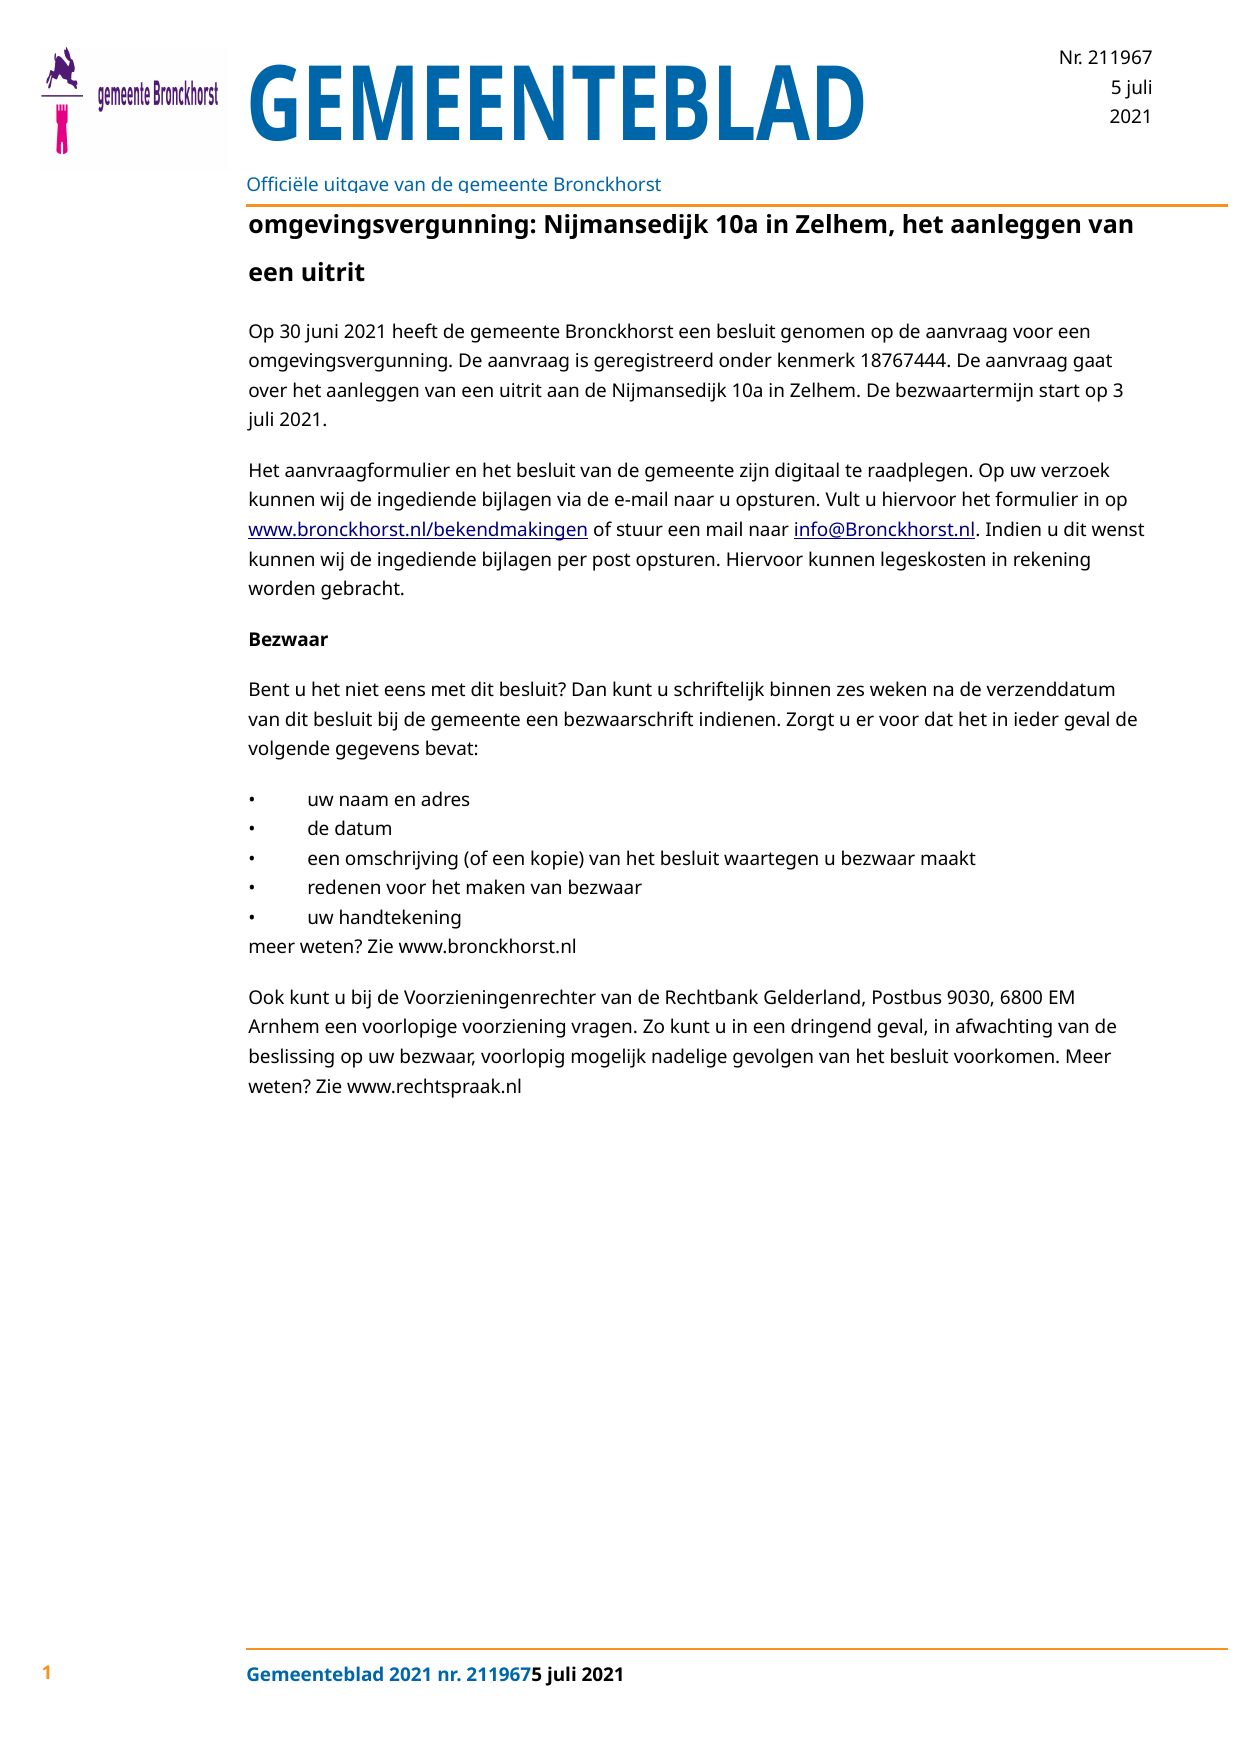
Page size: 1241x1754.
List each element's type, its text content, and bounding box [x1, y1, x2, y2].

list redenen voor het maken van bezwaar [248, 874, 1152, 900]
text Op 30 juni 2021 heeft de gemeente Bronckhorst een besluit genomen op de aanvraag voor een omgevingsvergunning. De aanvraag is geregistreerd onder kenmerk 18767444. De aanvraag gaat over het aanleggen van een uitrit aan de Nijmansedijk 10a in Zelhem. De bezwaartermijn start op 3 juli 2021. [248, 318, 1152, 432]
text Ook kunt u bij de Voorzieningenrechter van de Rechtbank Gelderland, Postbus 9030, 6800 EM Arnhem een voorlopige voorziening vragen. Zo kunt u in een dringend geval, in afwachting van de beslissing op uw bezwaar, voorlopig mogelijk nadelige gevolgen van het besluit voorkomen. Meer weten? Zie www.rechtspraak.nl [248, 984, 1152, 1099]
list uw handtekening [248, 904, 1152, 930]
text meer weten? Zie www.bronckhorst.nl [248, 934, 1152, 959]
list uw naam en adres [248, 786, 1152, 812]
text Het aanvraagformulier en het besluit van de gemeente zijn digitaal te raadplegen. Op uw verzoek kunnen wij de ingediende bijlagen via de e-mail naar u opsturen. Vult u hiervoor het formulier in op www.bronckhorst.nl/bekendmakingen of stuur een mail naar info@Bronckhorst.nl. Indien u dit wenst kunnen wij de ingediende bijlagen per post opsturen. Hiervoor kunnen legeskosten in rekening worden gebracht. [248, 457, 1152, 601]
picture [41, 47, 231, 172]
list een omschrijving (of een kopie) van het besluit waartegen u bezwaar maakt [248, 845, 1152, 871]
list de datum [248, 815, 1152, 841]
text omgevingsvergunning: Nijmansedijk 10a in Zelhem, het aanleggen van een uitrit [248, 207, 1152, 288]
text Bezwaar [248, 626, 1152, 652]
text Bent u het niet eens met dit besluit? Dan kunt u schriftelijk binnen zes weken na de verzenddatum van dit besluit bij de gemeente een bezwaarschrift indienen. Zorgt u er voor dat het in ieder geval de volgende gegevens bevat: [248, 676, 1152, 761]
